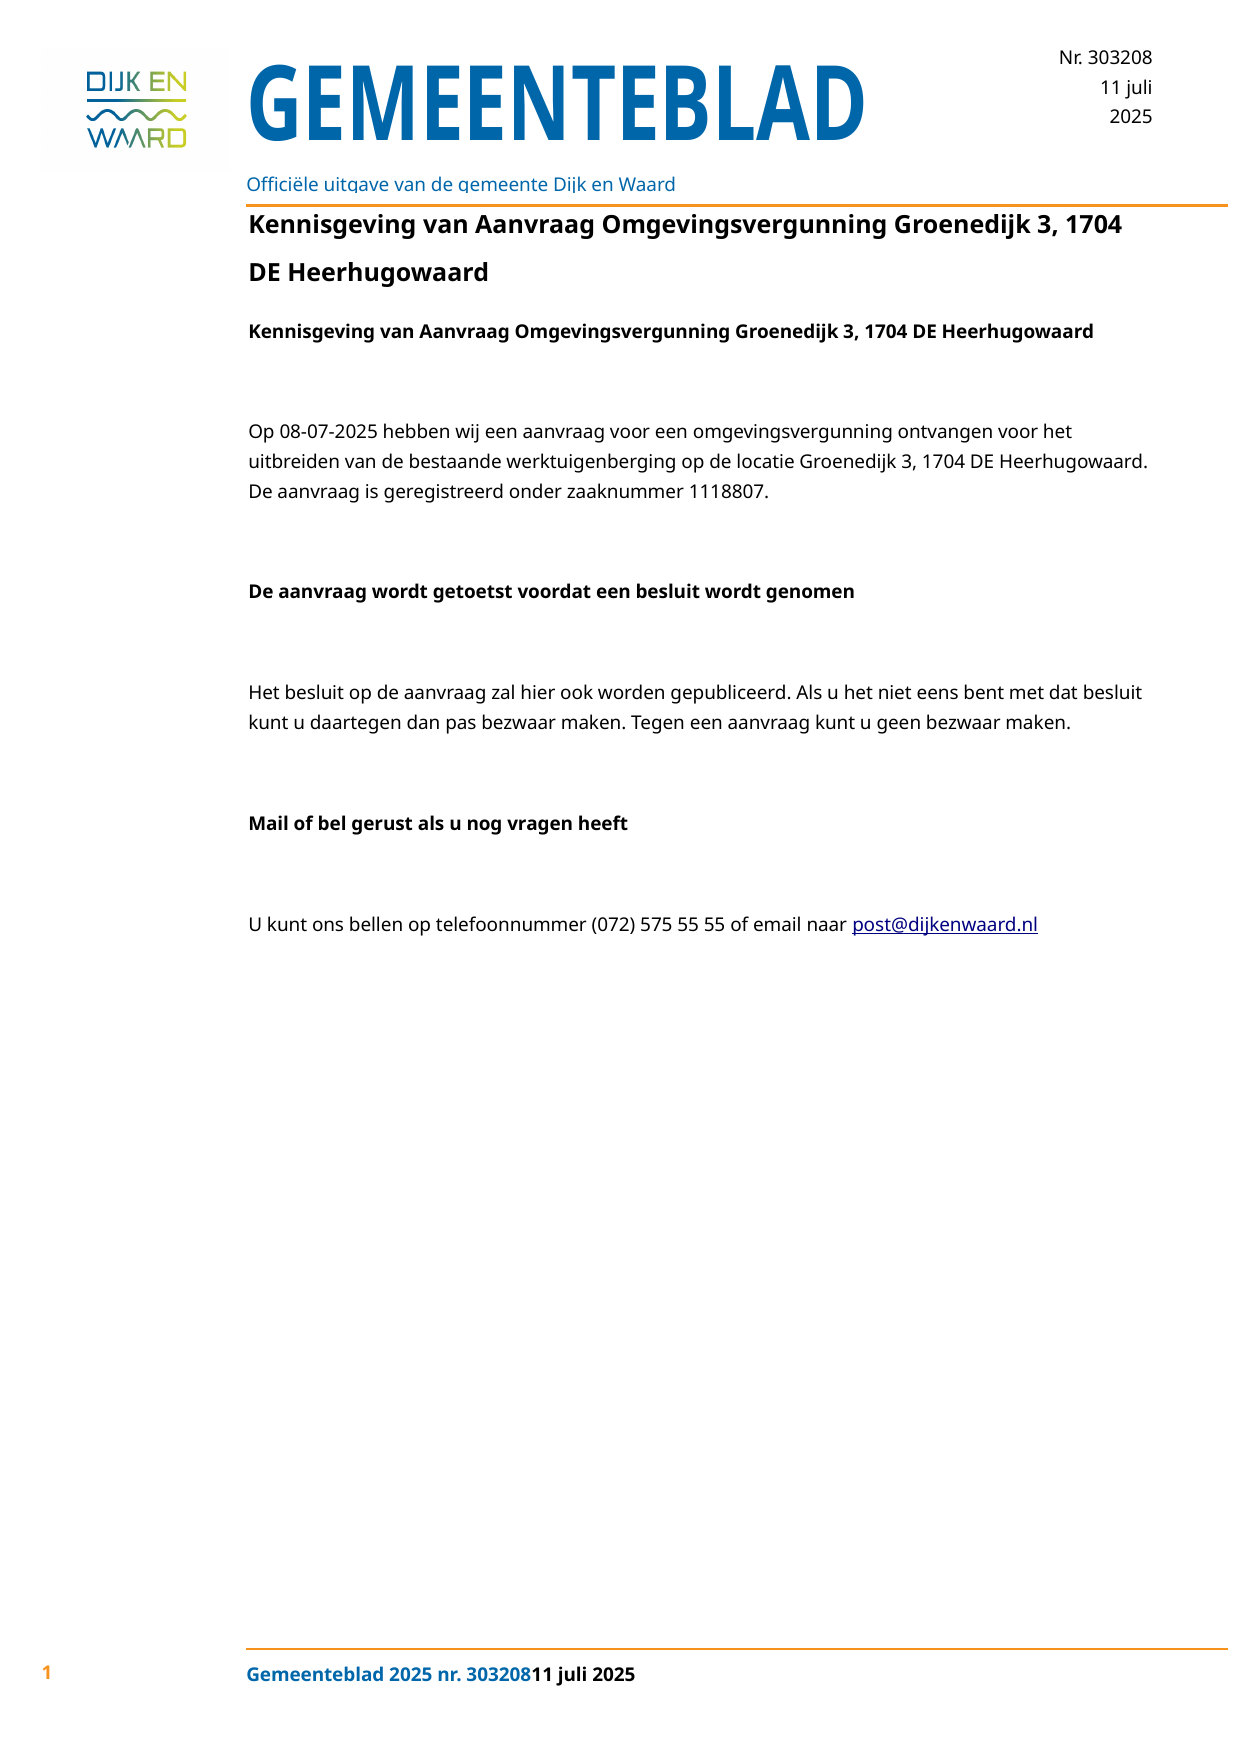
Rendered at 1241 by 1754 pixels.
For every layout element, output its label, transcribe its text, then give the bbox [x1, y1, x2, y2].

text Het besluit op de aanvraag zal hier ook worden gepubliceerd. Als u het niet eens bent met dat besluit kunt u daartegen dan pas bezwaar maken. Tegen een aanvraag kunt u geen bezwaar maken. [248, 679, 1152, 735]
text De aanvraag wordt getoetst voordat een besluit wordt genomen [248, 579, 1152, 604]
picture [41, 47, 231, 172]
text Kennisgeving van Aanvraag Omgevingsvergunning Groenedijk 3, 1704 DE Heerhugowaard [248, 207, 1152, 288]
text Mail of bel gerust als u nog vragen heeft [248, 810, 1152, 836]
text Op 08-07-2025 hebben wij een aanvraag voor een omgevingsvergunning ontvangen voor het uitbreiden van de bestaande werktuigenberging op de locatie Groenedijk 3, 1704 DE Heerhugowaard. De aanvraag is geregistreerd onder zaaknummer 1118807. [248, 419, 1152, 504]
text U kunt ons bellen op telefoonnummer (072) 575 55 55 of email naar post@dijkenwaard.nl [248, 911, 1152, 937]
text Kennisgeving van Aanvraag Omgevingsvergunning Groenedijk 3, 1704 DE Heerhugowaard [248, 318, 1152, 344]
